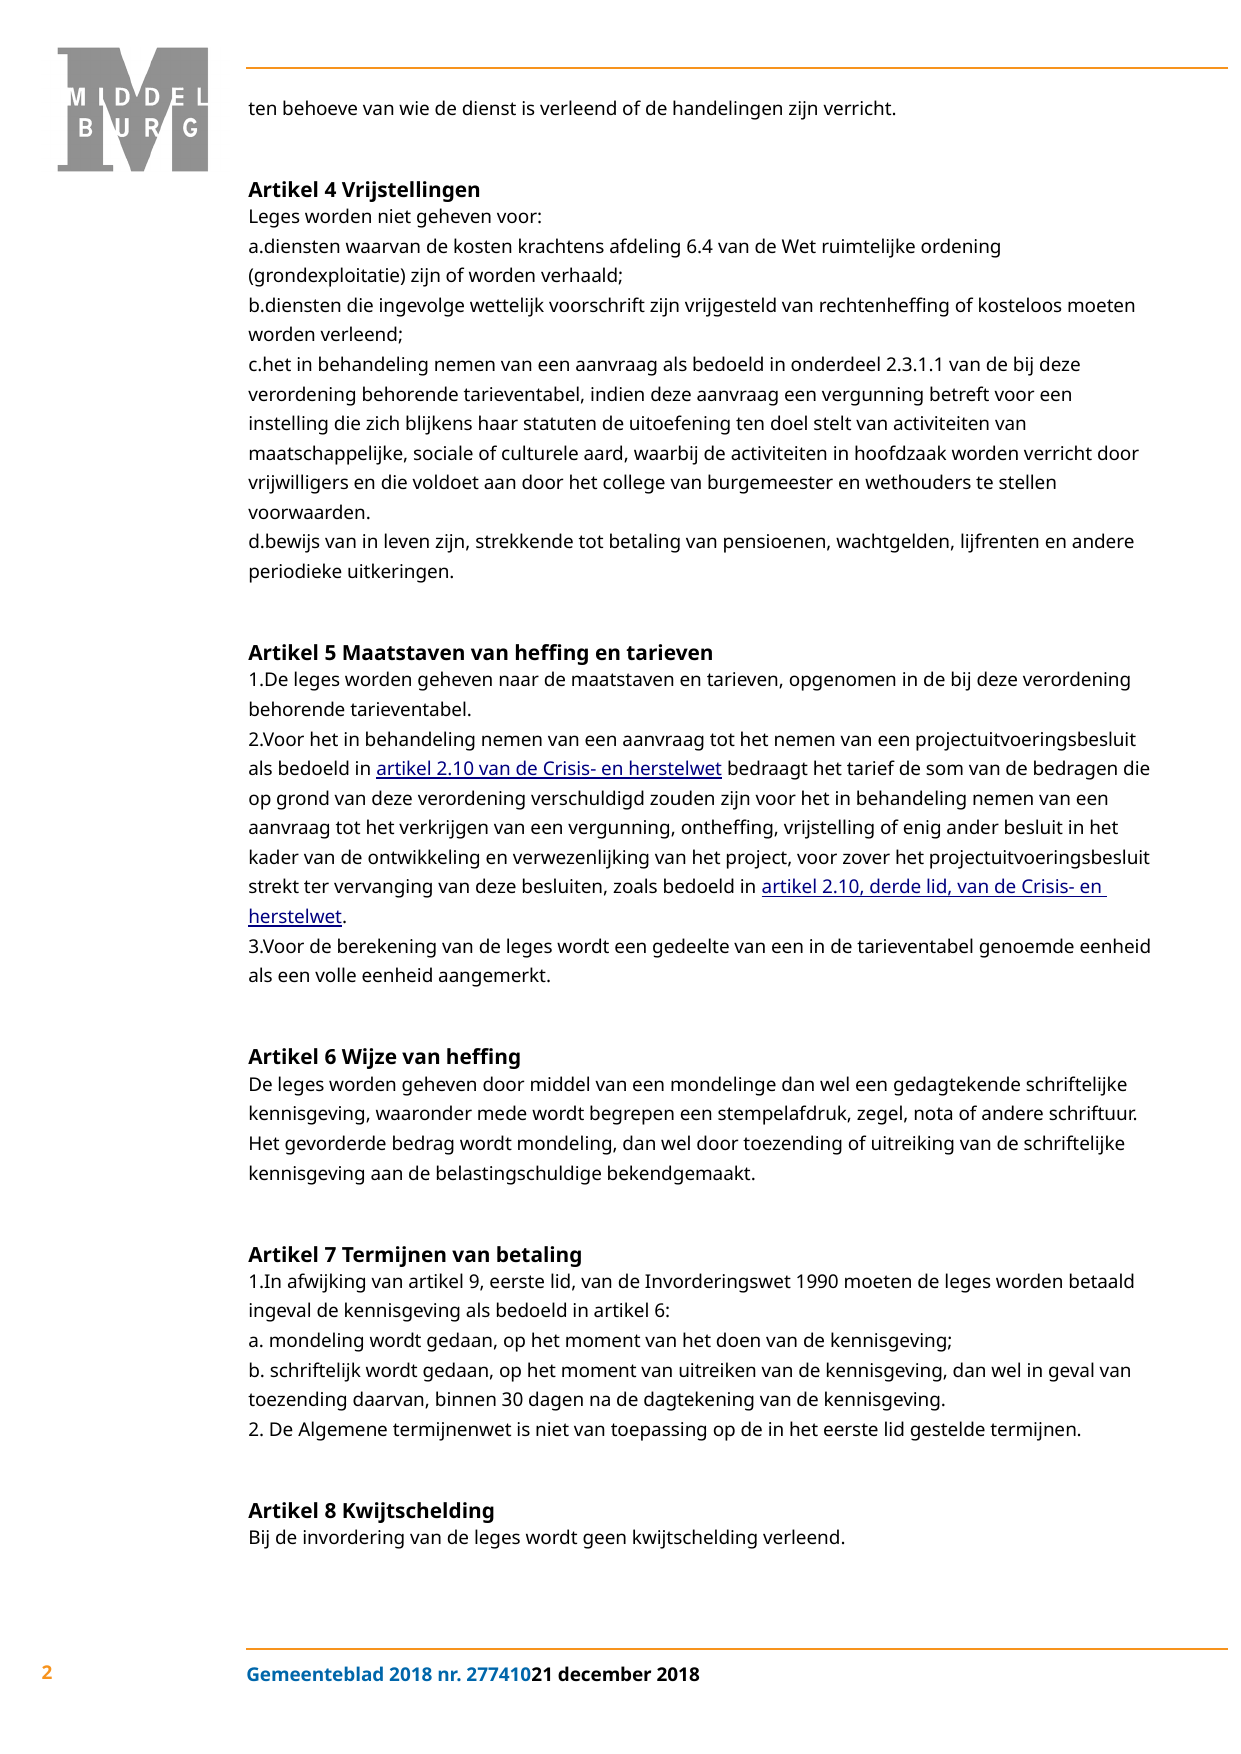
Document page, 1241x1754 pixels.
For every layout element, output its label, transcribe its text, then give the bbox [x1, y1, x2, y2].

text b.diensten die ingevolge wettelijk voorschrift zijn vrijgesteld van rechtenheffing of kosteloos moeten worden verleend; [248, 292, 1152, 347]
text Artikel 4 Vrijstellingen [248, 175, 1152, 203]
picture [41, 47, 231, 172]
text Artikel 5 Maatstaven van heffing en tarieven [248, 638, 1152, 667]
text Leges worden niet geheven voor: [248, 203, 1152, 229]
text a. mondeling wordt gedaan, op het moment van het doen van de kennisgeving; [248, 1327, 1152, 1353]
text Bij de invordering van de leges wordt geen kwijtschelding verleend. [248, 1524, 1152, 1550]
text 2. De Algemene termijnenwet is niet van toepassing op de in het eerste lid gestelde termijnen. [248, 1416, 1152, 1442]
text Artikel 8 Kwijtschelding [248, 1496, 1152, 1524]
text 1.In afwijking van artikel 9, eerste lid, van de Invorderingswet 1990 moeten de leges worden betaald [248, 1268, 1152, 1294]
text Artikel 6 Wijze van heffing [248, 1042, 1152, 1071]
text d.bewijs van in leven zijn, strekkende tot betaling van pensioenen, wachtgelden, lijfrenten en andere periodieke uitkeringen. [248, 529, 1152, 584]
text 1.De leges worden geheven naar de maatstaven en tarieven, opgenomen in de bij deze verordening behorende tarieventabel. [248, 667, 1152, 722]
text ten behoeve van wie de dienst is verleend of de handelingen zijn verricht. [248, 95, 1152, 121]
text b. schriftelijk wordt gedaan, op het moment van uitreiken van de kennisgeving, dan wel in geval van toezending daarvan, binnen 30 dagen na de dagtekening van de kennisgeving. [248, 1357, 1152, 1412]
text 2.Voor het in behandeling nemen van een aanvraag tot het nemen van een projectuitvoeringsbesluit als bedoeld in artikel 2.10 van de Crisis- en herstelwet bedraagt het tarief de som van de bedragen die op grond van deze verordening verschuldigd zouden zijn voor het in behandeling nemen van een aanvraag tot het verkrijgen van een vergunning, ontheffing, vrijstelling of enig ander besluit in het kader van de ontwikkeling en verwezenlijking van het project, voor zover het projectuitvoeringsbesluit strekt ter vervanging van deze besluiten, zoals bedoeld in artikel 2.10, derde lid, van de Crisis- en herstelwet. [248, 726, 1152, 929]
text a.diensten waarvan de kosten krachtens afdeling 6.4 van de Wet ruimtelijke ordening (grondexploitatie) zijn of worden verhaald; [248, 233, 1152, 288]
text c.het in behandeling nemen van een aanvraag als bedoeld in onderdeel 2.3.1.1 van de bij deze verordening behorende tarieventabel, indien deze aanvraag een vergunning betreft voor een instelling die zich blijkens haar statuten de uitoefening ten doel stelt van activiteiten van maatschappelijke, sociale of culturele aard, waarbij de activiteiten in hoofdzaak worden verricht door vrijwilligers en die voldoet aan door het college van burgemeester en wethouders te stellen voorwaarden. [248, 351, 1152, 525]
text De leges worden geheven door middel van een mondelinge dan wel een gedagtekende schriftelijke kennisgeving, waaronder mede wordt begrepen een stempelafdruk, zegel, nota of andere schriftuur. Het gevorderde bedrag wordt mondeling, dan wel door toezending of uitreiking van de schriftelijke kennisgeving aan de belastingschuldige bekendgemaakt. [248, 1071, 1152, 1185]
text ingeval de kennisgeving als bedoeld in artikel 6: [248, 1298, 1152, 1323]
text 3.Voor de berekening van de leges wordt een gedeelte van een in de tarieventabel genoemde eenheid als een volle eenheid aangemerkt. [248, 933, 1152, 988]
text Artikel 7 Termijnen van betaling [248, 1240, 1152, 1268]
